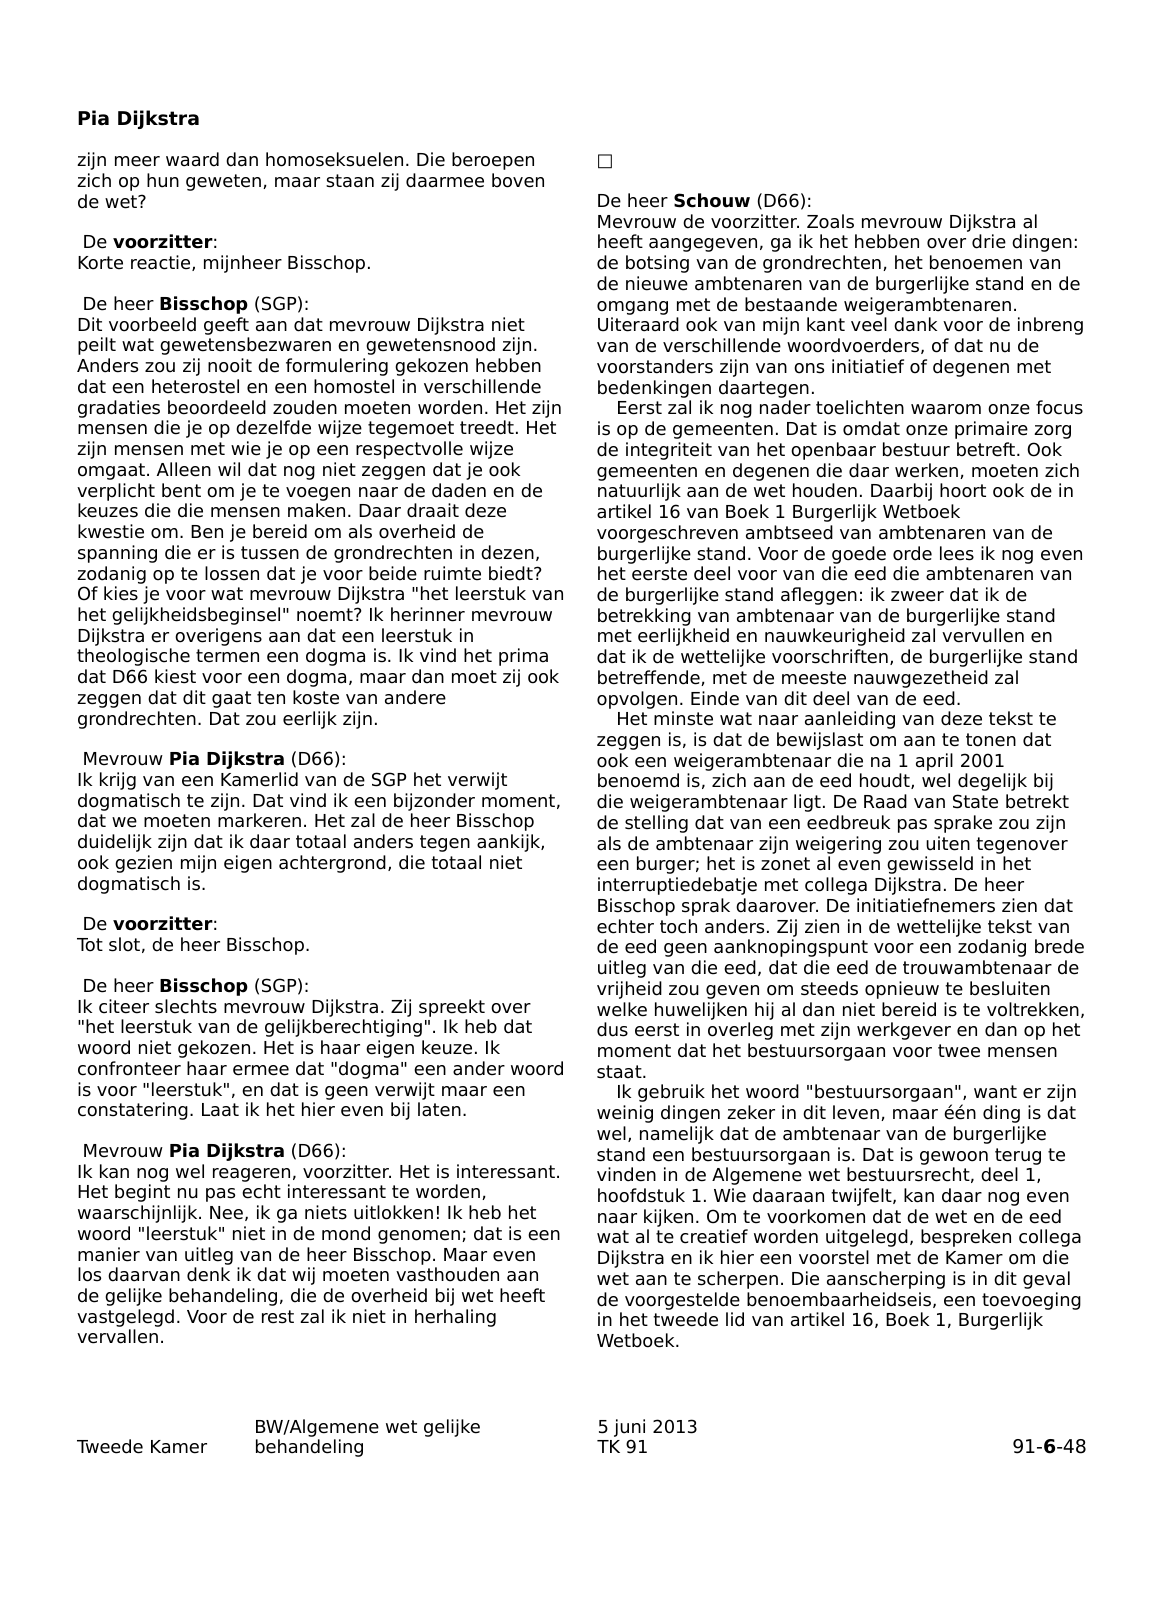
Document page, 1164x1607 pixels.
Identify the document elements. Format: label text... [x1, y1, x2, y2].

text Mevrouw Pia Dijkstra (D66): [77, 1141, 567, 1162]
text Ik kan nog wel reageren, voorzitter. Het is interessant. Het begint nu pas echt interessant te worden, waarschijnlijk. Nee, ik ga niets uitlokken! Ik heb het woord "leerstuk" niet in de mond genomen; dat is een manier van uitleg van de heer Bisschop. Maar even los daarvan denk ik dat wij moeten vasthouden aan de gelijke behandeling, die de overheid bij wet heeft vastgelegd. Voor de rest zal ik niet in herhaling vervallen. [77, 1162, 567, 1348]
text De heer Bisschop (SGP): [77, 976, 567, 996]
text zijn meer waard dan homoseksuelen. Die beroepen zich op hun geweten, maar staan zij daarmee boven de wet? [77, 150, 567, 212]
text De heer Schouw (D66): [596, 191, 1087, 212]
text Ik krijg van een Kamerlid van de SGP het verwijt dogmatisch te zijn. Dat vind ik een bijzonder moment, dat we moeten markeren. Het zal de heer Bisschop duidelijk zijn dat ik daar totaal anders tegen aankijk, ook gezien mijn eigen achtergrond, die totaal niet dogmatisch is. [77, 770, 567, 894]
text De heer Bisschop (SGP): [77, 294, 567, 314]
text De voorzitter: [77, 914, 567, 935]
text Korte reactie, mijnheer Bisschop. [77, 253, 567, 274]
text Het minste wat naar aanleiding van deze tekst te zeggen is, is dat de bewijslast om aan te tonen dat ook een weigerambtenaar die na 1 april 2001 benoemd is, zich aan de eed houdt, wel degelijk bij die weigerambtenaar ligt. De Raad van State betrekt de stelling dat van een eedbreuk pas sprake zou zijn als de ambtenaar zijn weigering zou uiten tegenover een burger; het is zonet al even gewisseld in het interruptiedebatje met collega Dijkstra. De heer Bisschop sprak daarover. De initiatiefnemers zien dat echter toch anders. Zij zien in de wettelijke tekst van de eed geen aanknopingspunt voor een zodanig brede uitleg van die eed, dat die eed de trouwambtenaar de vrijheid zou geven om steeds opnieuw te besluiten welke huwelijken hij al dan niet bereid is te voltrekken, dus eerst in overleg met zijn werkgever en dan op het moment dat het bestuursorgaan voor twee mensen staat. [596, 709, 1087, 1082]
text De voorzitter: [77, 232, 567, 253]
text Ik citeer slechts mevrouw Dijkstra. Zij spreekt over "het leerstuk van de gelijkberechtiging". Ik heb dat woord niet gekozen. Het is haar eigen keuze. Ik confronteer haar ermee dat "dogma" een ander woord is voor "leerstuk", en dat is geen verwijt maar een constatering. Laat ik het hier even bij laten. [77, 996, 567, 1121]
text Mevrouw Pia Dijkstra (D66): [77, 749, 567, 770]
text Tot slot, de heer Bisschop. [77, 935, 567, 956]
text Mevrouw de voorzitter. Zoals mevrouw Dijkstra al heeft aangegeven, ga ik het hebben over drie dingen: de botsing van de grondrechten, het benoemen van de nieuwe ambtenaren van de burgerlijke stand en de omgang met de bestaande weigerambtenaren. Uiteraard ook van mijn kant veel dank voor de inbreng van de verschillende woordvoerders, of dat nu de voorstanders zijn van ons initiatief of degenen met bedenkingen daartegen. [596, 212, 1087, 398]
text Ik gebruik het woord "bestuursorgaan", want er zijn weinig dingen zeker in dit leven, maar één ding is dat wel, namelijk dat de ambtenaar van de burgerlijke stand een bestuursorgaan is. Dat is gewoon terug te vinden in de Algemene wet bestuursrecht, deel 1, hoofdstuk 1. Wie daaraan twijfelt, kan daar nog even naar kijken. Om te voorkomen dat de wet en de eed wat al te creatief worden uitgelegd, bespreken collega Dijkstra en ik hier een voorstel met de Kamer om die wet aan te scherpen. Die aanscherping is in dit geval de voorgestelde benoembaarheidseis, een toevoeging in het tweede lid van artikel 16, Boek 1, Burgerlijk Wetboek. [596, 1082, 1087, 1352]
text Dit voorbeeld geeft aan dat mevrouw Dijkstra niet peilt wat gewetensbezwaren en gewetensnood zijn. Anders zou zij nooit de formulering gekozen hebben dat een heterostel en een homostel in verschillende gradaties beoordeeld zouden moeten worden. Het zijn mensen die je op dezelfde wijze tegemoet treedt. Het zijn mensen met wie je op een respectvolle wijze omgaat. Alleen wil dat nog niet zeggen dat je ook verplicht bent om je te voegen naar de daden en de keuzes die die mensen maken. Daar draait deze kwestie om. Ben je bereid om als overheid de spanning die er is tussen de grondrechten in dezen, zodanig op te lossen dat je voor beide ruimte biedt? Of kies je voor wat mevrouw Dijkstra "het leerstuk van het gelijkheidsbeginsel" noemt? Ik herinner mevrouw Dijkstra er overigens aan dat een leerstuk in theologische termen een dogma is. Ik vind het prima dat D66 kiest voor een dogma, maar dan moet zij ook zeggen dat dit gaat ten koste van andere grondrechten. Dat zou eerlijk zijn. [77, 314, 567, 729]
text □ [596, 150, 1087, 171]
text Eerst zal ik nog nader toelichten waarom onze focus is op de gemeenten. Dat is omdat onze primaire zorg de integriteit van het openbaar bestuur betreft. Ook gemeenten en degenen die daar werken, moeten zich natuurlijk aan de wet houden. Daarbij hoort ook de in artikel 16 van Boek 1 Burgerlijk Wetboek voorgeschreven ambtseed van ambtenaren van de burgerlijke stand. Voor de goede orde lees ik nog even het eerste deel voor van die eed die ambtenaren van de burgerlijke stand afleggen: ik zweer dat ik de betrekking van ambtenaar van de burgerlijke stand met eerlijkheid en nauwkeurigheid zal vervullen en dat ik de wettelijke voorschriften, de burgerlijke stand betreffende, met de meeste nauwgezetheid zal opvolgen. Einde van dit deel van de eed. [596, 398, 1087, 709]
